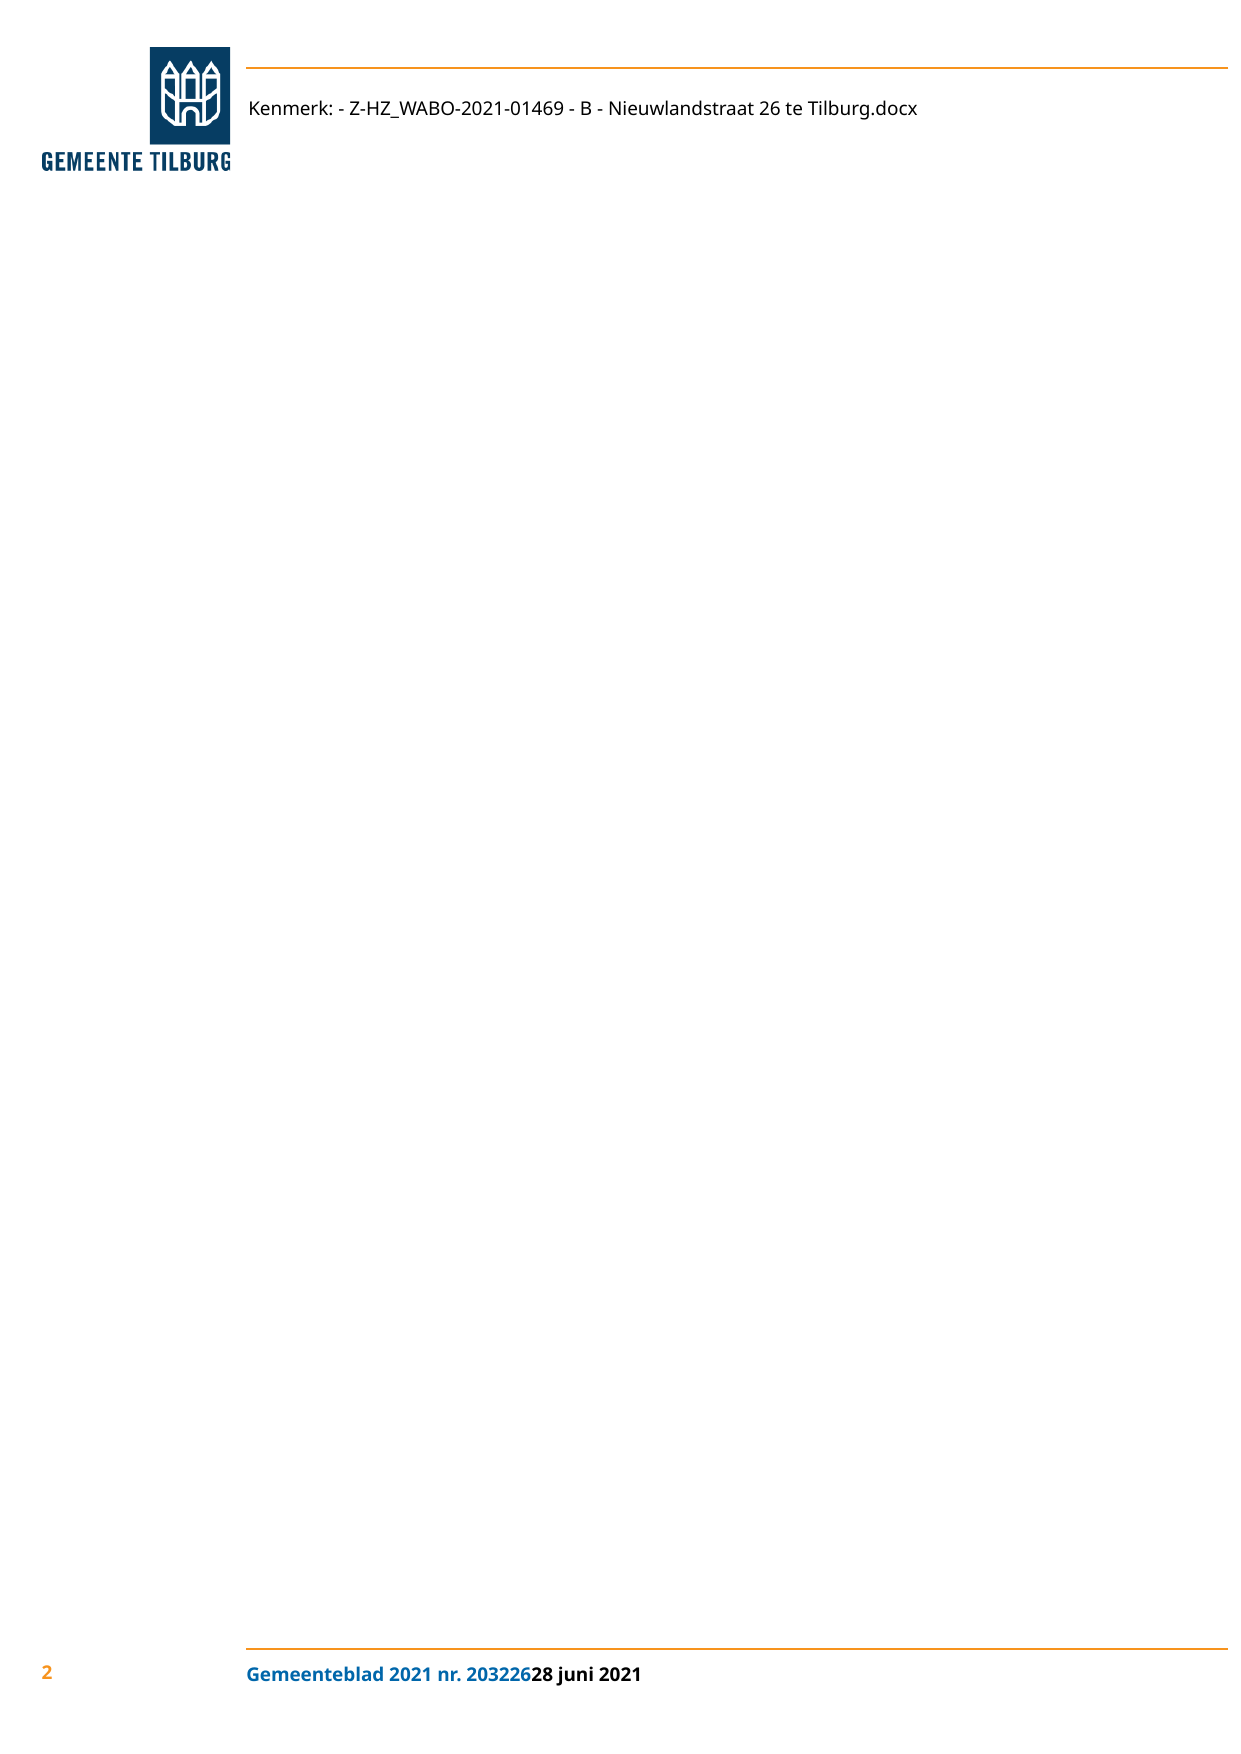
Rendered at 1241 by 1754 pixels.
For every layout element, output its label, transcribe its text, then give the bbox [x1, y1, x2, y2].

text Kenmerk: - Z-HZ_WABO-2021-01469 - B - Nieuwlandstraat 26 te Tilburg.docx [248, 95, 1152, 121]
picture [41, 47, 231, 172]
